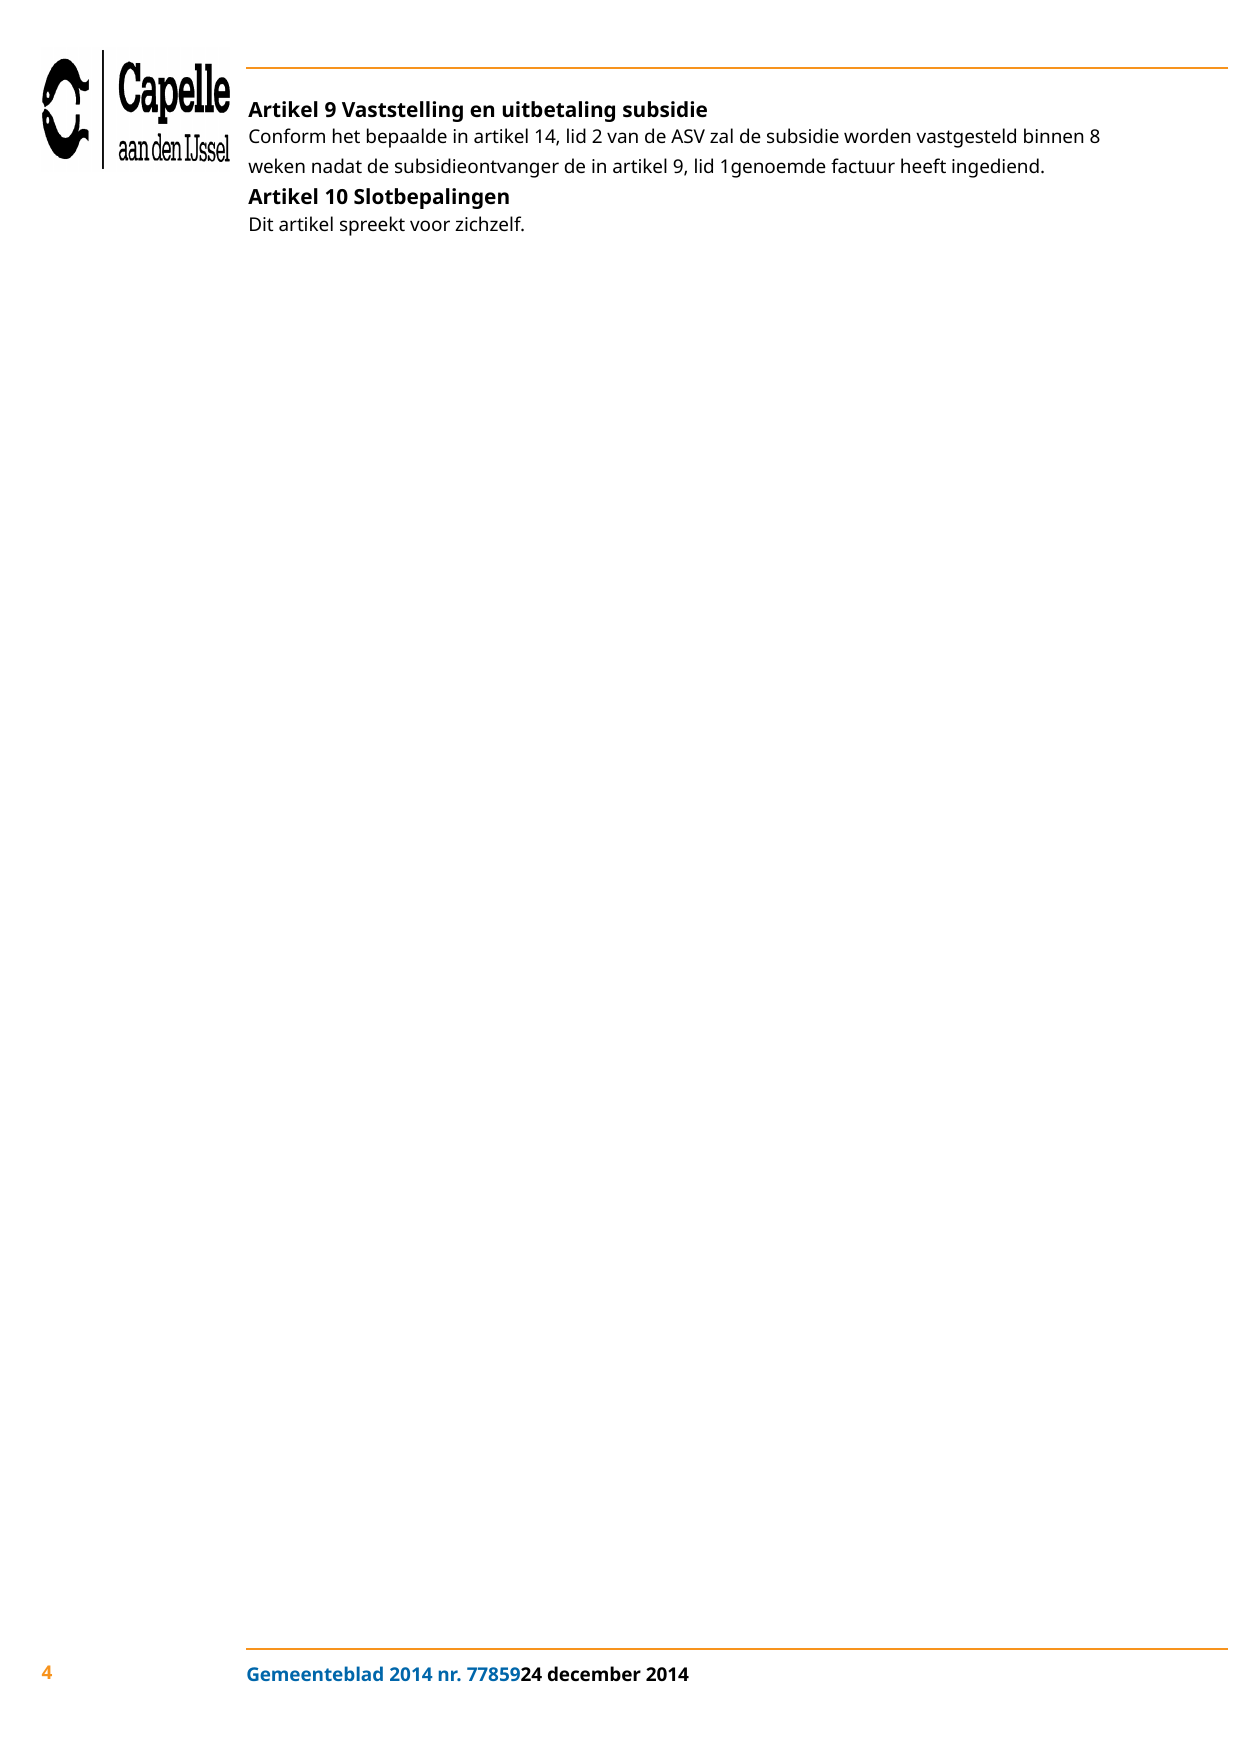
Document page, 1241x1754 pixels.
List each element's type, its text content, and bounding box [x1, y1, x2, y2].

text Artikel 9 Vaststelling en uitbetaling subsidie [248, 95, 1152, 123]
text Artikel 10 Slotbepalingen [248, 182, 1152, 211]
text Conform het bepaalde in artikel 14, lid 2 van de ASV zal de subsidie worden vastgesteld binnen 8 weken nadat de subsidieontvanger de in artikel 9, lid 1genoemde factuur heeft ingediend. [248, 123, 1152, 178]
picture [41, 47, 231, 172]
text Dit artikel spreekt voor zichzelf. [248, 211, 1152, 237]
